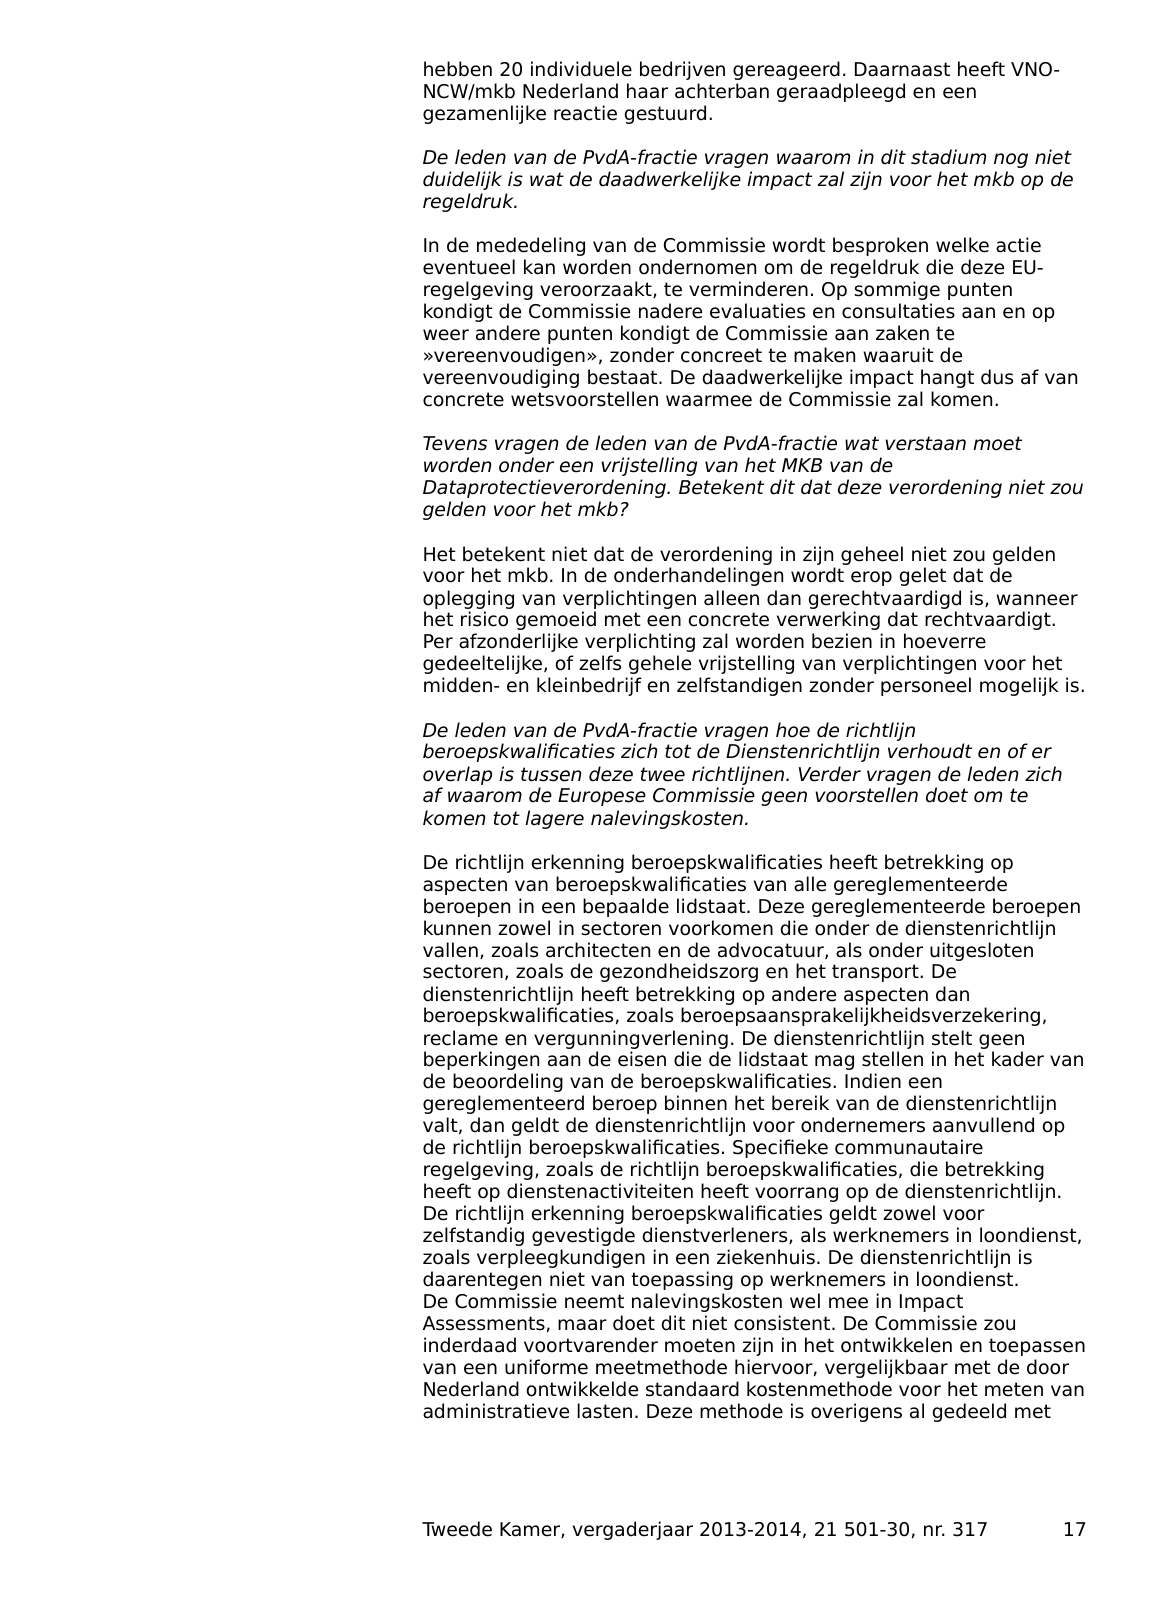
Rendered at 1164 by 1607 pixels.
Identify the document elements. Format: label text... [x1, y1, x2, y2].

text De leden van de PvdA-fractie vragen hoe de richtlijn beroepskwalificaties zich tot de Dienstenrichtlijn verhoudt en of er overlap is tussen deze twee richtlijnen. Verder vragen de leden zich af waarom de Europese Commissie geen voorstellen doet om te komen tot lagere nalevingskosten. [422, 719, 1087, 829]
text De leden van de PvdA-fractie vragen waarom in dit stadium nog niet duidelijk is wat de daadwerkelijke impact zal zijn voor het mkb op de regeldruk. [422, 147, 1087, 213]
text De Commissie neemt nalevingskosten wel mee in Impact Assessments, maar doet dit niet consistent. De Commissie zou inderdaad voortvarender moeten zijn in het ontwikkelen en toepassen van een uniforme meetmethode hiervoor, vergelijkbaar met de door Nederland ontwikkelde standaard kostenmethode voor het meten van administratieve lasten. Deze methode is overigens al gedeeld met [422, 1291, 1087, 1423]
text Het betekent niet dat de verordening in zijn geheel niet zou gelden voor het mkb. In de onderhandelingen wordt erop gelet dat de oplegging van verplichtingen alleen dan gerechtvaardigd is, wanneer het risico gemoeid met een concrete verwerking dat rechtvaardigt. Per afzonderlijke verplichting zal worden bezien in hoeverre gedeeltelijke, of zelfs gehele vrijstelling van verplichtingen voor het midden- en kleinbedrijf en zelfstandigen zonder personeel mogelijk is. [422, 543, 1087, 697]
text Tevens vragen de leden van de PvdA-fractie wat verstaan moet worden onder een vrijstelling van het MKB van de Dataprotectieverordening. Betekent dit dat deze verordening niet zou gelden voor het mkb? [422, 433, 1087, 521]
text De richtlijn erkenning beroepskwalificaties heeft betrekking op aspecten van beroepskwalificaties van alle gereglementeerde beroepen in een bepaalde lidstaat. Deze gereglementeerde beroepen kunnen zowel in sectoren voorkomen die onder de dienstenrichtlijn vallen, zoals architecten en de advocatuur, als onder uitgesloten sectoren, zoals de gezondheidszorg en het transport. De dienstenrichtlijn heeft betrekking op andere aspecten dan beroepskwalificaties, zoals beroepsaansprakelijkheidsverzekering, reclame en vergunningverlening. De dienstenrichtlijn stelt geen beperkingen aan de eisen die de lidstaat mag stellen in het kader van de beoordeling van de beroepskwalificaties. Indien een gereglementeerd beroep binnen het bereik van de dienstenrichtlijn valt, dan geldt de dienstenrichtlijn voor ondernemers aanvullend op de richtlijn beroepskwalificaties. Specifieke communautaire regelgeving, zoals de richtlijn beroepskwalificaties, die betrekking heeft op dienstenactiviteiten heeft voorrang op de dienstenrichtlijn. De richtlijn erkenning beroepskwalificaties geldt zowel voor zelfstandig gevestigde dienstverleners, als werknemers in loondienst, zoals verpleegkundigen in een ziekenhuis. De dienstenrichtlijn is daarentegen niet van toepassing op werknemers in loondienst. [422, 852, 1087, 1291]
text In de mededeling van de Commissie wordt besproken welke actie eventueel kan worden ondernomen om de regeldruk die deze EU-regelgeving veroorzaakt, te verminderen. Op sommige punten kondigt de Commissie nadere evaluaties en consultaties aan en op weer andere punten kondigt de Commissie aan zaken te »vereenvoudigen», zonder concreet te maken waaruit de vereenvoudiging bestaat. De daadwerkelijke impact hangt dus af van concrete wetsvoorstellen waarmee de Commissie zal komen. [422, 235, 1087, 411]
text hebben 20 individuele bedrijven gereageerd. Daarnaast heeft VNO-NCW/mkb Nederland haar achterban geraadpleegd en een gezamenlijke reactie gestuurd. [422, 59, 1087, 125]
